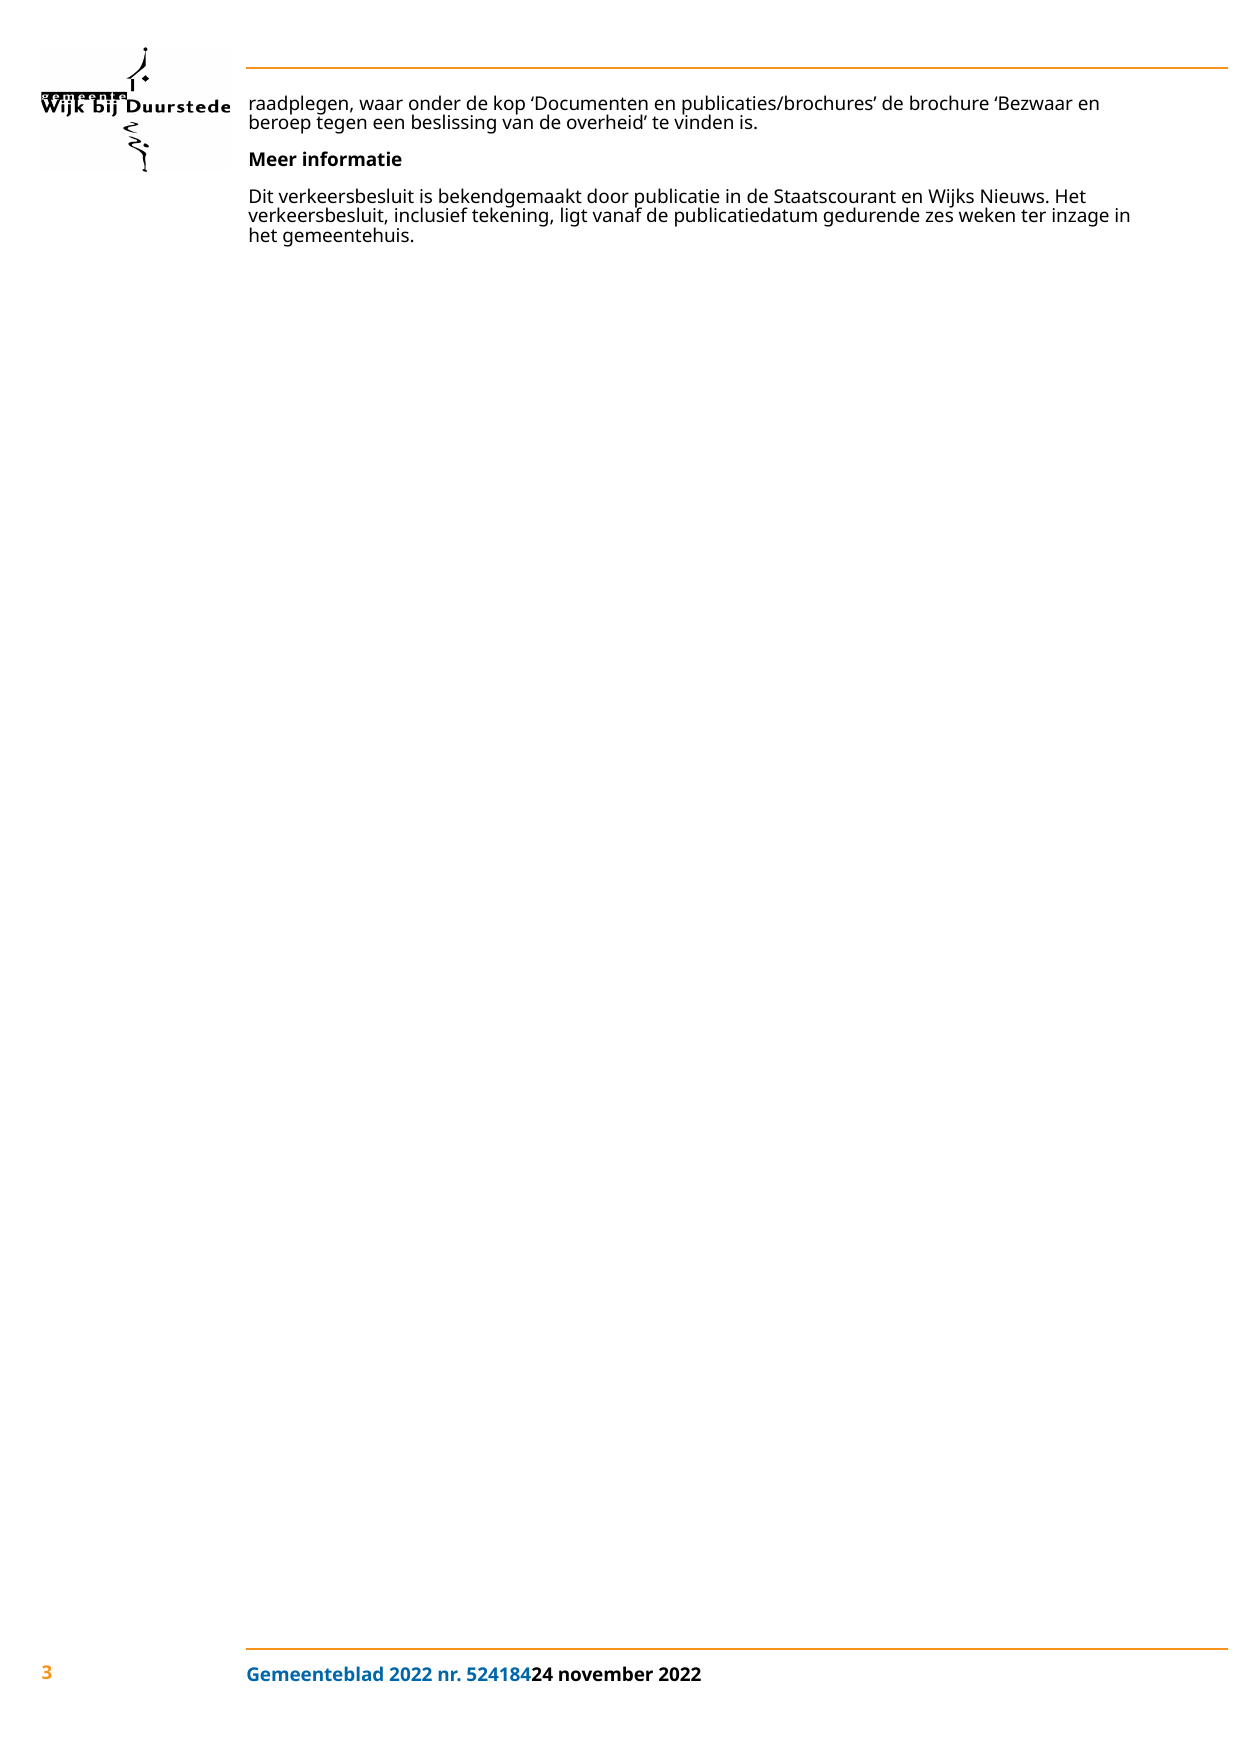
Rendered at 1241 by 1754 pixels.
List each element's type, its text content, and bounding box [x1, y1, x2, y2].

text Dit verkeersbesluit is bekendgemaakt door publicatie in de Staatscourant en Wijks Nieuws. Het verkeersbesluit, inclusief tekening, ligt vanaf de publicatiedatum gedurende zes weken ter inzage in het gemeentehuis. [248, 188, 1152, 246]
picture [41, 47, 231, 172]
text Meer informatie [248, 151, 1152, 170]
text raadplegen, waar onder de kop ‘Documenten en publicaties/brochures’ de brochure ‘Bezwaar en beroep tegen een beslissing van de overheid’ te vinden is. [248, 95, 1152, 133]
